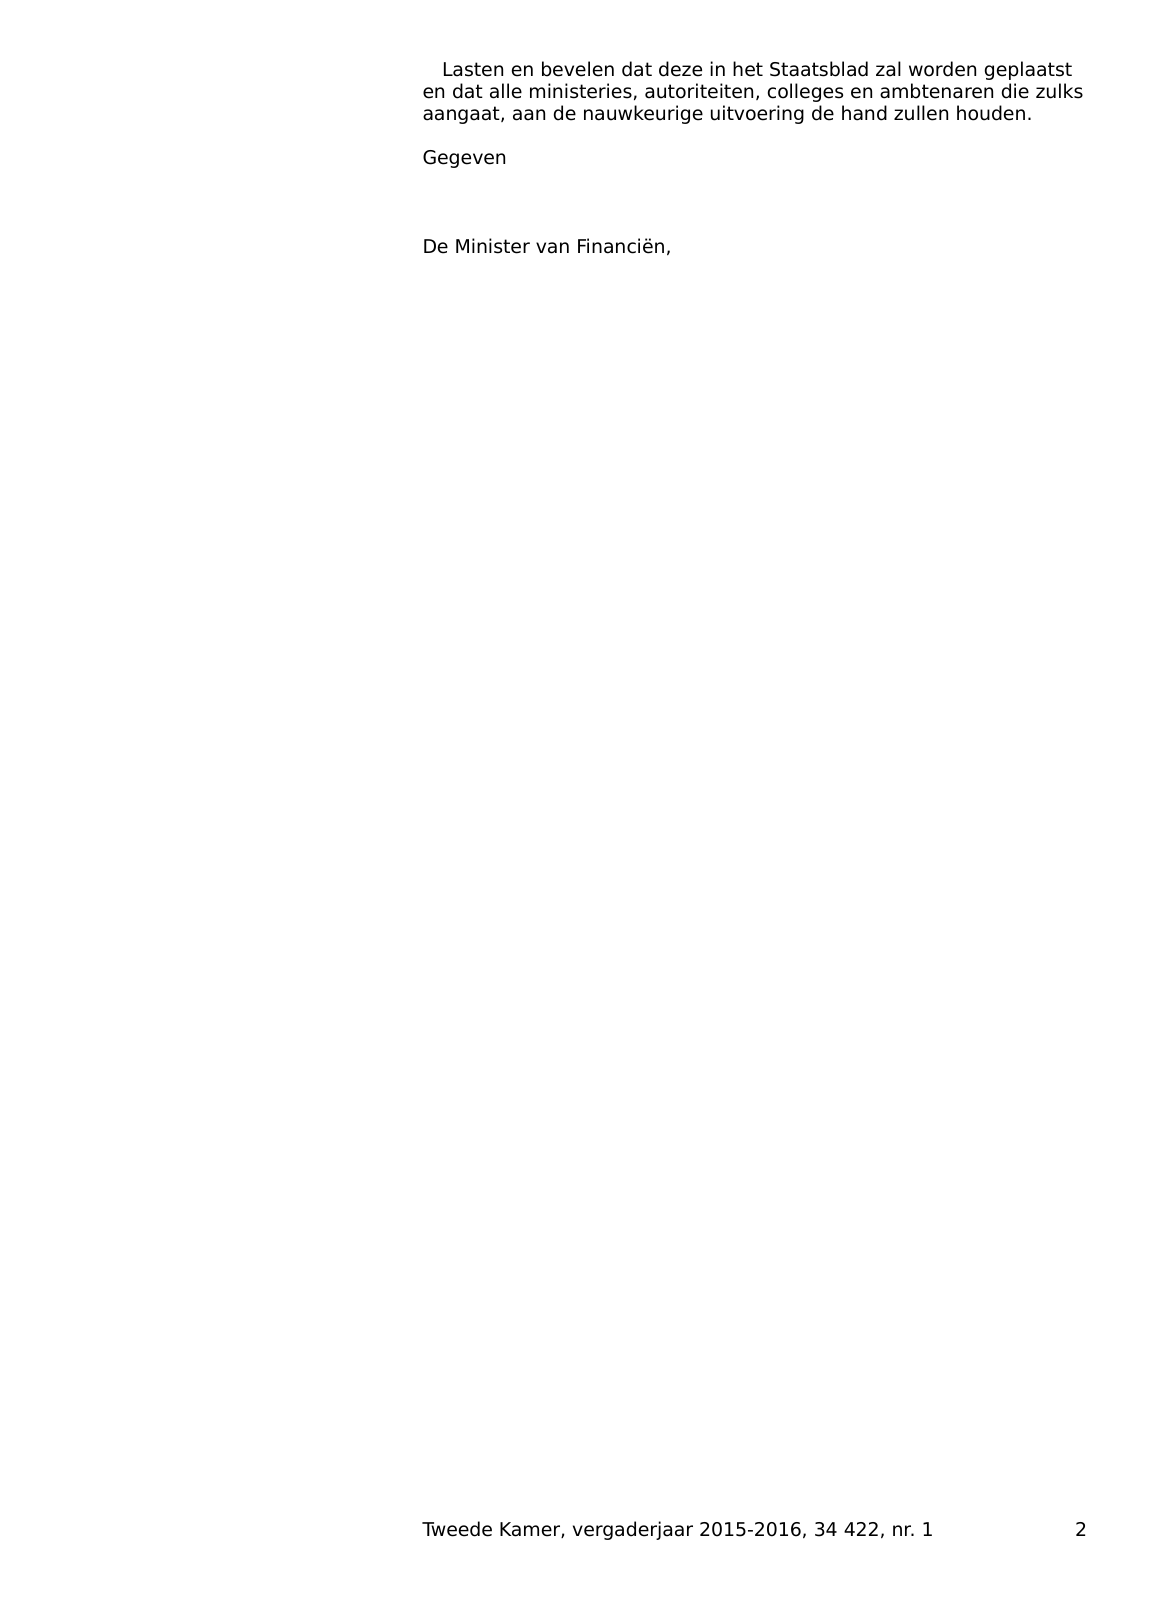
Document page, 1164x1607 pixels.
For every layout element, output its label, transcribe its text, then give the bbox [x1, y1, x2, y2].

text Lasten en bevelen dat deze in het Staatsblad zal worden geplaatst en dat alle ministeries, autoriteiten, colleges en ambtenaren die zulks aangaat, aan de nauwkeurige uitvoering de hand zullen houden. [422, 59, 1087, 125]
text De Minister van Financiën, [422, 236, 1087, 258]
text Gegeven [422, 147, 1087, 169]
